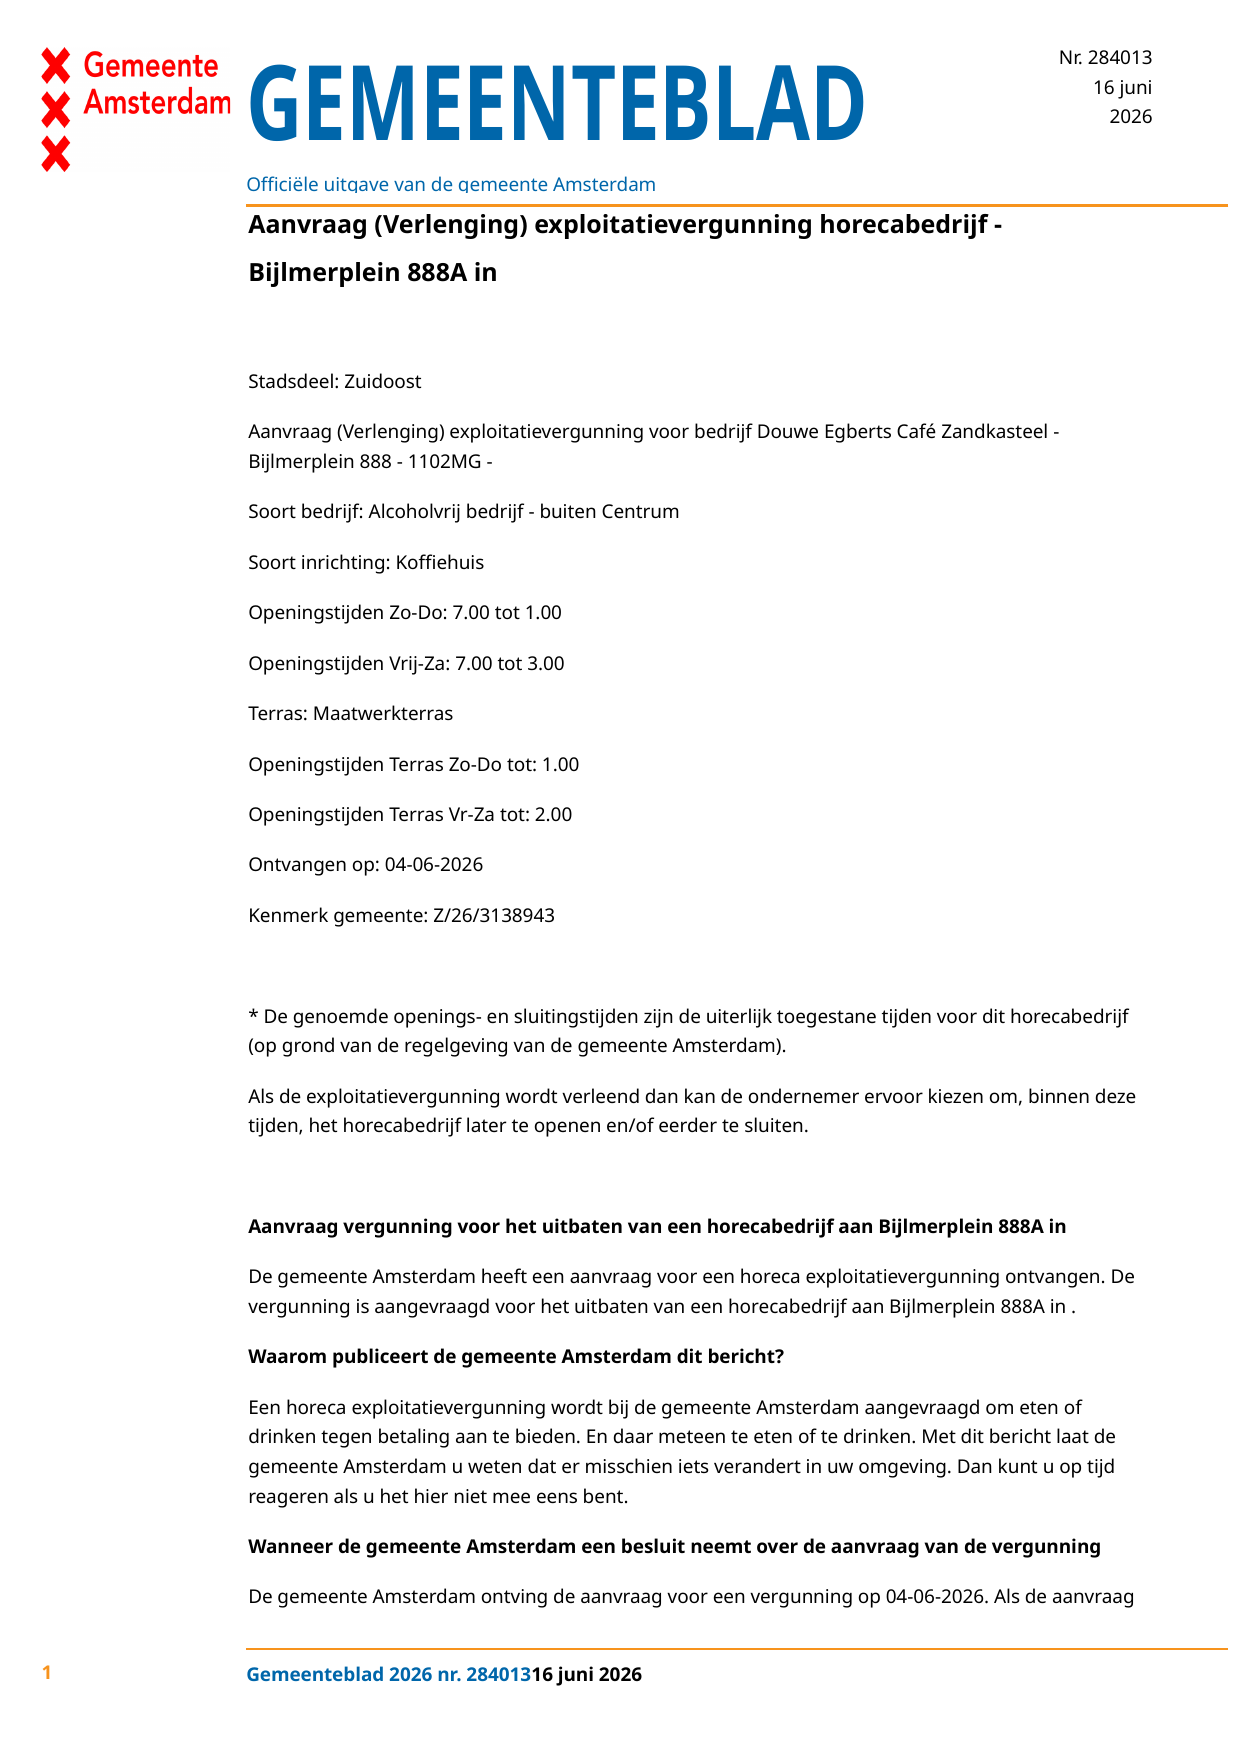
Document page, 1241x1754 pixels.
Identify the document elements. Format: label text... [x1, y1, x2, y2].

text Ontvangen op: 04-06-2026 [248, 852, 1152, 877]
text Aanvraag (Verlenging) exploitatievergunning voor bedrijf Douwe Egberts Café Zandkasteel - Bijlmerplein 888 - 1102MG - [248, 419, 1152, 474]
text Kenmerk gemeente: Z/26/3138943 [248, 902, 1152, 928]
text Aanvraag (Verlenging) exploitatievergunning horecabedrijf - Bijlmerplein 888A in [248, 207, 1152, 288]
text Aanvraag vergunning voor het uitbaten van een horecabedrijf aan Bijlmerplein 888A in [248, 1213, 1152, 1239]
text Als de exploitatievergunning wordt verleend dan kan de ondernemer ervoor kiezen om, binnen deze tijden, het horecabedrijf later te openen en/of eerder te sluiten. [248, 1083, 1152, 1138]
picture [41, 47, 231, 172]
text De gemeente Amsterdam heeft een aanvraag voor een horeca exploitatievergunning ontvangen. De vergunning is aangevraagd voor het uitbaten van een horecabedrijf aan Bijlmerplein 888A in . [248, 1264, 1152, 1319]
text Een horeca exploitatievergunning wordt bij de gemeente Amsterdam aangevraagd om eten of drinken tegen betaling aan te bieden. En daar meteen te eten of te drinken. Met dit bericht laat de gemeente Amsterdam u weten dat er misschien iets verandert in uw omgeving. Dan kunt u op tijd reageren als u het hier niet mee eens bent. [248, 1394, 1152, 1509]
text Waarom publiceert de gemeente Amsterdam dit bericht? [248, 1344, 1152, 1369]
text Terras: Maatwerkterras [248, 700, 1152, 726]
text Wanneer de gemeente Amsterdam een besluit neemt over de aanvraag van de vergunning [248, 1533, 1152, 1559]
text * De genoemde openings- en sluitingstijden zijn de uiterlijk toegestane tijden voor dit horecabedrijf (op grond van de regelgeving van de gemeente Amsterdam). [248, 1003, 1152, 1058]
text Openingstijden Terras Vr-Za tot: 2.00 [248, 801, 1152, 827]
text Stadsdeel: Zuidoost [248, 368, 1152, 394]
text Openingstijden Terras Zo-Do tot: 1.00 [248, 751, 1152, 777]
text Soort inrichting: Koffiehuis [248, 549, 1152, 575]
text Openingstijden Vrij-Za: 7.00 tot 3.00 [248, 650, 1152, 676]
text Soort bedrijf: Alcoholvrij bedrijf - buiten Centrum [248, 499, 1152, 524]
text Openingstijden Zo-Do: 7.00 tot 1.00 [248, 599, 1152, 625]
text De gemeente Amsterdam ontving de aanvraag voor een vergunning op 04-06-2026. Als de aanvraag [248, 1584, 1152, 1609]
